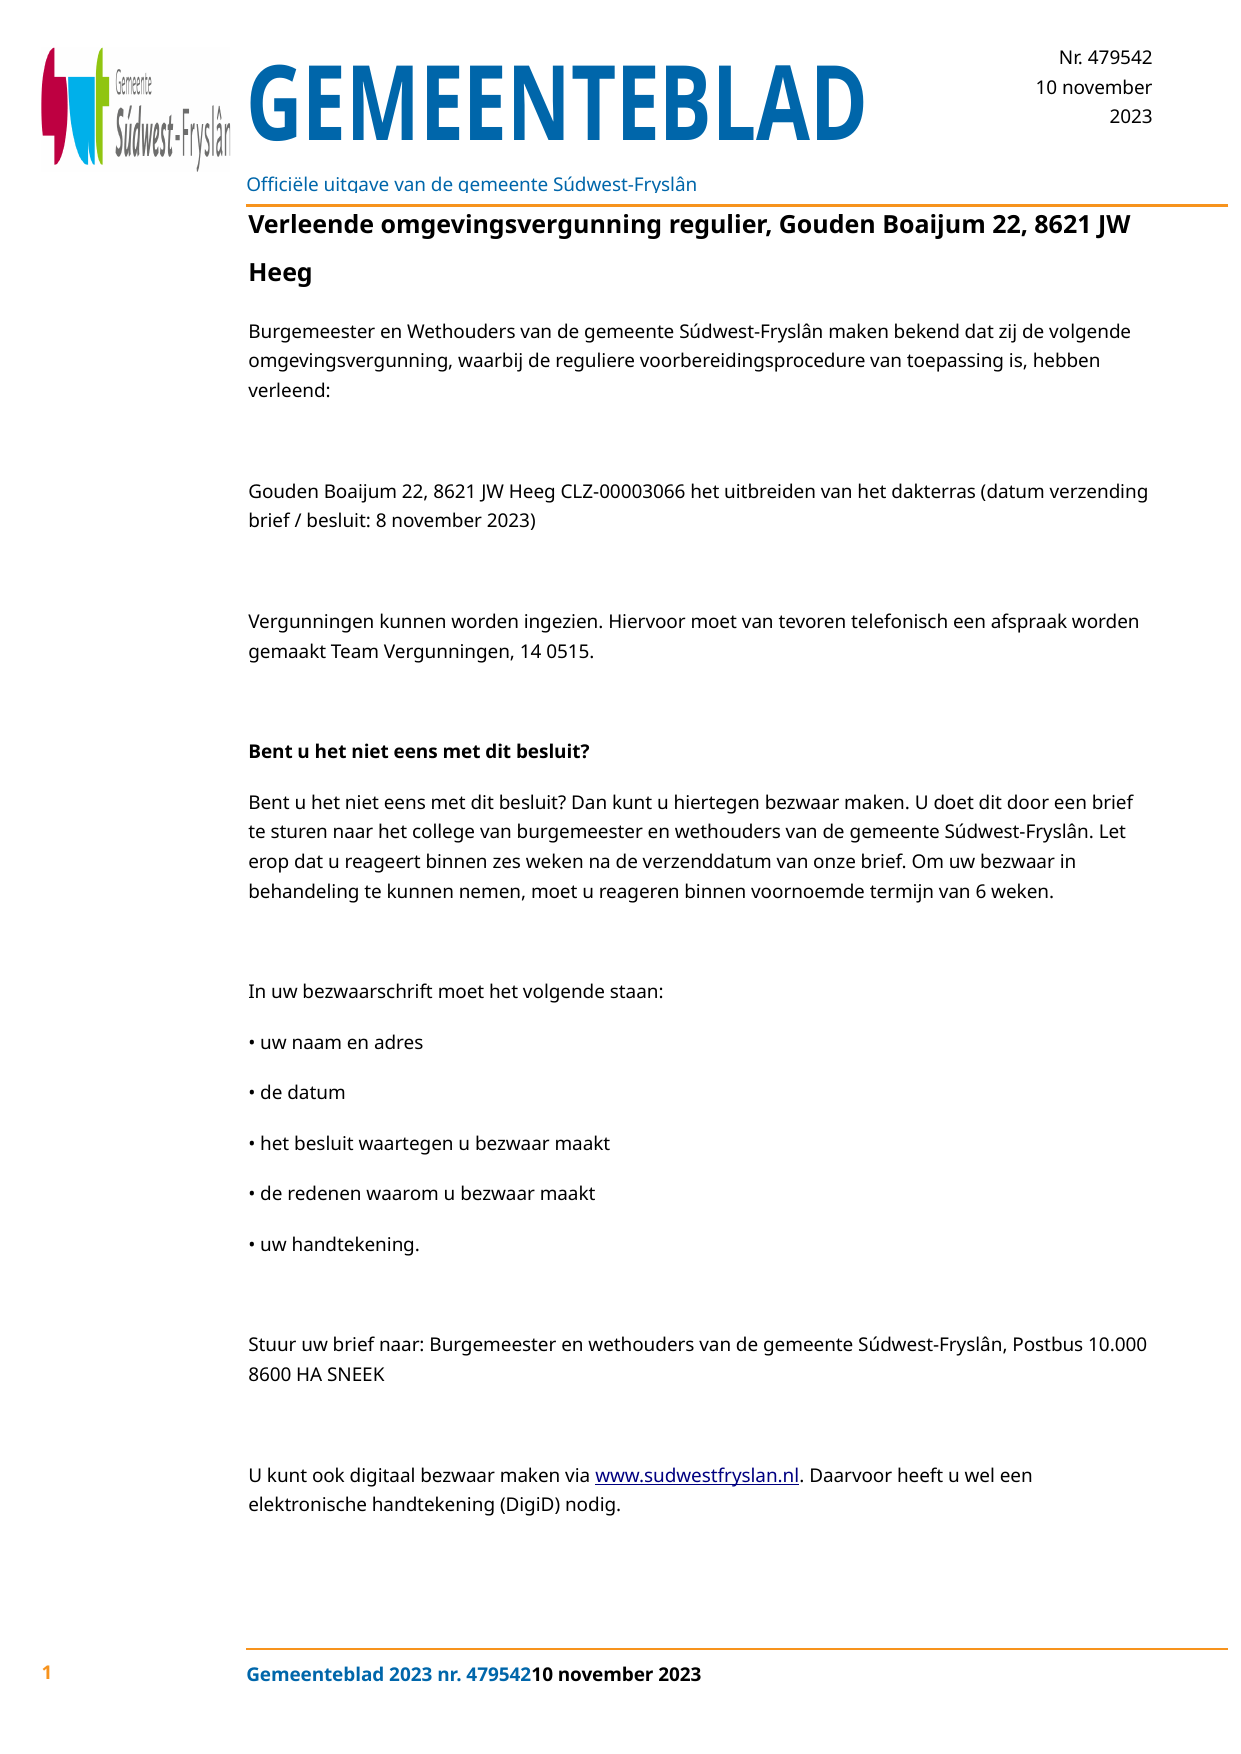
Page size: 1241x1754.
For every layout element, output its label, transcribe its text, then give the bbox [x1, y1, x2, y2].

text Stuur uw brief naar: Burgemeester en wethouders van de gemeente Súdwest-Fryslân, Postbus 10.000 8600 HA SNEEK [248, 1332, 1152, 1387]
text • de redenen waarom u bezwaar maakt [248, 1180, 1152, 1206]
text Bent u het niet eens met dit besluit? Dan kunt u hiertegen bezwaar maken. U doet dit door een brief te sturen naar het college van burgemeester en wethouders van de gemeente Súdwest-Fryslân. Let erop dat u reageert binnen zes weken na de verzenddatum van onze brief. Om uw bezwaar in behandeling te kunnen nemen, moet u reageren binnen voornoemde termijn van 6 weken. [248, 789, 1152, 904]
text • het besluit waartegen u bezwaar maakt [248, 1130, 1152, 1156]
text Vergunningen kunnen worden ingezien. Hiervoor moet van tevoren telefonisch een afspraak worden gemaakt Team Vergunningen, 14 0515. [248, 608, 1152, 664]
text Gouden Boaijum 22, 8621 JW Heeg CLZ-00003066 het uitbreiden van het dakterras (datum verzending brief / besluit: 8 november 2023) [248, 478, 1152, 533]
text U kunt ook digitaal bezwaar maken via www.sudwestfryslan.nl. Daarvoor heeft u wel een elektronische handtekening (DigiD) nodig. [248, 1462, 1152, 1517]
text In uw bezwaarschrift moet het volgende staan: [248, 979, 1152, 1004]
picture [41, 47, 231, 172]
text Burgemeester en Wethouders van de gemeente Súdwest-Fryslân maken bekend dat zij de volgende omgevingsvergunning, waarbij de reguliere voorbereidingsprocedure van toepassing is, hebben verleend: [248, 318, 1152, 403]
text • uw handtekening. [248, 1231, 1152, 1257]
text Verleende omgevingsvergunning regulier, Gouden Boaijum 22, 8621 JW Heeg [248, 207, 1152, 288]
text • de datum [248, 1079, 1152, 1105]
text • uw naam en adres [248, 1029, 1152, 1055]
text Bent u het niet eens met dit besluit? [248, 739, 1152, 764]
